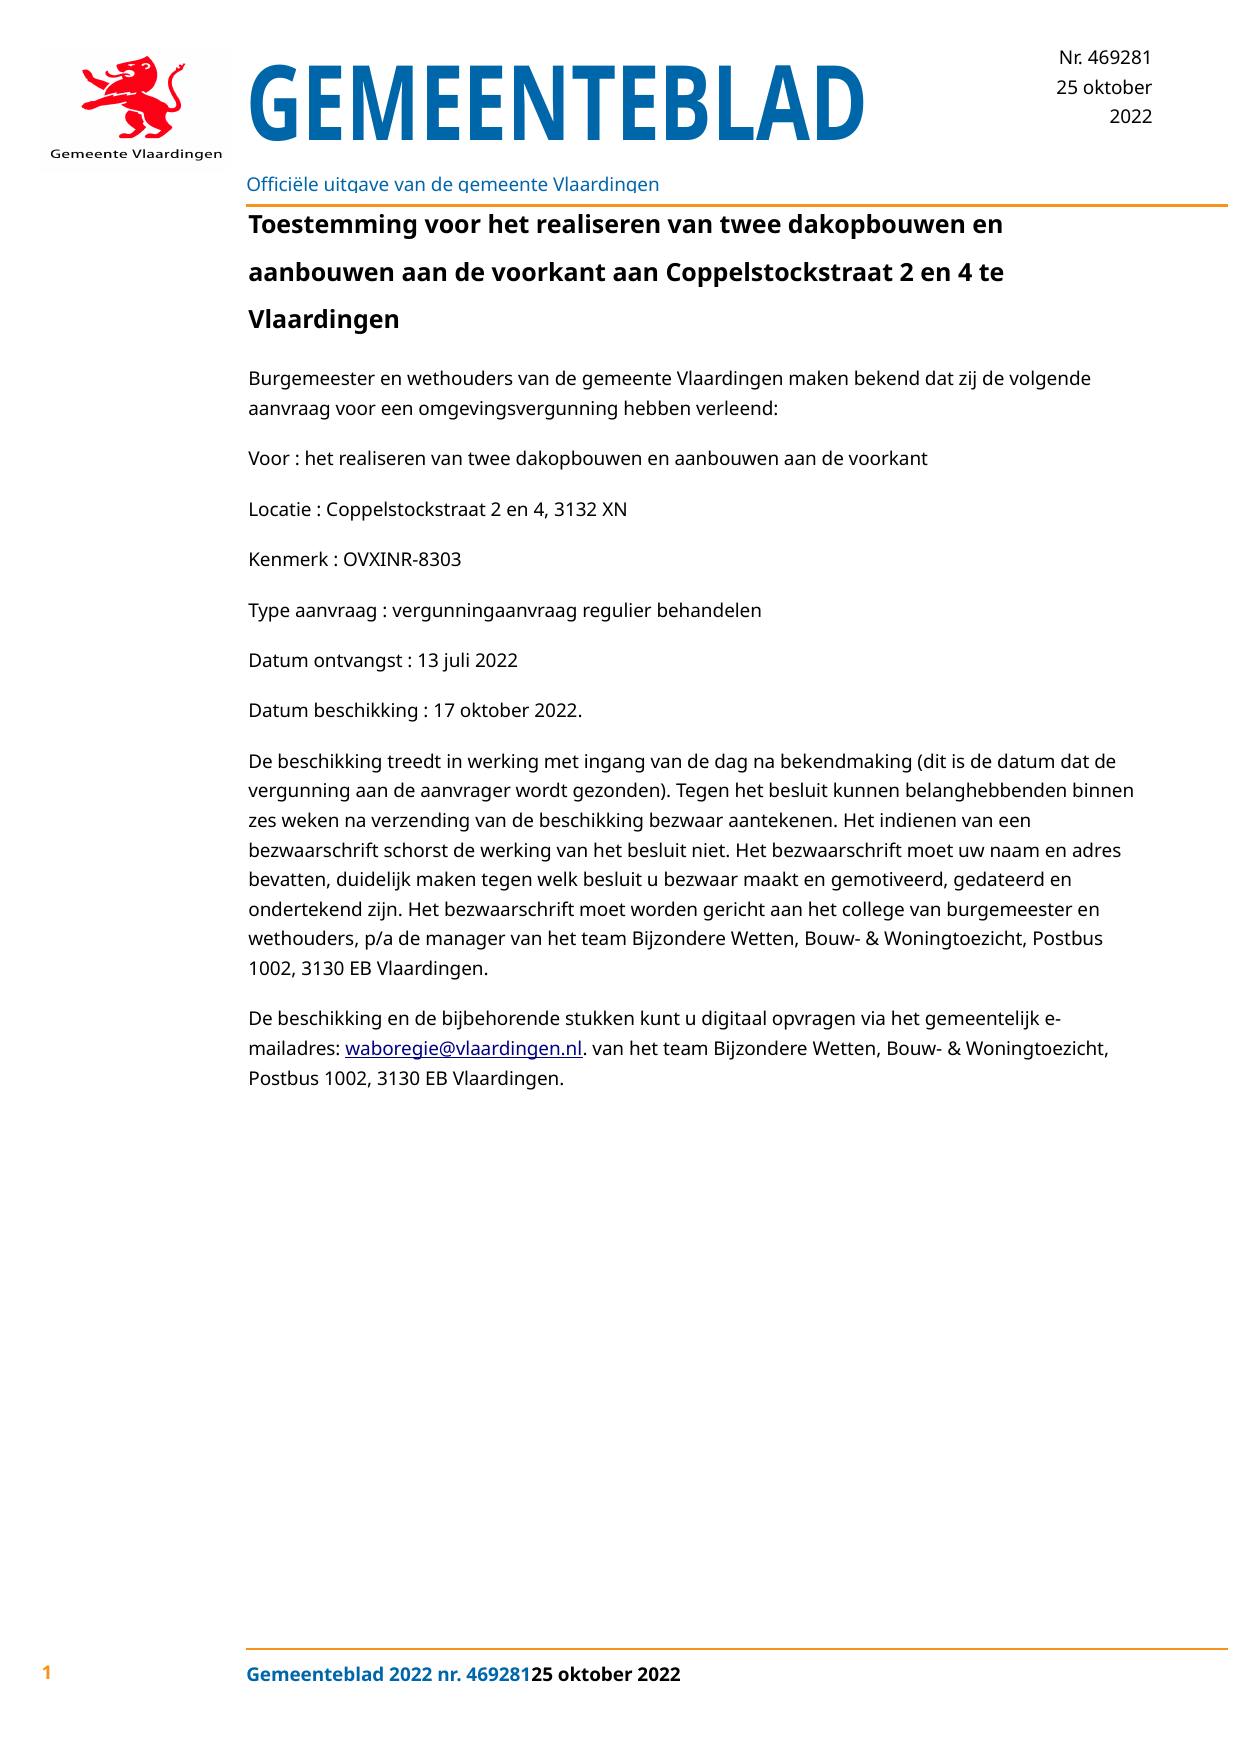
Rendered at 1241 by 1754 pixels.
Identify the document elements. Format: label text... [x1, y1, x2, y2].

text Kenmerk : OVXINR-8303 [248, 546, 1152, 572]
text Toestemming voor het realiseren van twee dakopbouwen en aanbouwen aan de voorkant aan Coppelstockstraat 2 en 4 te Vlaardingen [248, 207, 1152, 336]
text Voor : het realiseren van twee dakopbouwen en aanbouwen aan de voorkant [248, 446, 1152, 471]
text Datum ontvangst : 13 juli 2022 [248, 647, 1152, 673]
text De beschikking treedt in werking met ingang van de dag na bekendmaking (dit is de datum dat de vergunning aan de aanvrager wordt gezonden). Tegen het besluit kunnen belanghebbenden binnen zes weken na verzending van de beschikking bezwaar aantekenen. Het indienen van een bezwaarschrift schorst de werking van het besluit niet. Het bezwaarschrift moet uw naam en adres bevatten, duidelijk maken tegen welk besluit u bezwaar maakt en gemotiveerd, gedateerd en ondertekend zijn. Het bezwaarschrift moet worden gericht aan het college van burgemeester en wethouders, p/a de manager van het team Bijzondere Wetten, Bouw- & Woningtoezicht, Postbus 1002, 3130 EB Vlaardingen. [248, 748, 1152, 981]
text Datum beschikking : 17 oktober 2022. [248, 698, 1152, 723]
picture [41, 47, 231, 172]
text Burgemeester en wethouders van de gemeente Vlaardingen maken bekend dat zij de volgende aanvraag voor een omgevingsvergunning hebben verleend: [248, 366, 1152, 421]
text Locatie : Coppelstockstraat 2 en 4, 3132 XN [248, 496, 1152, 522]
text De beschikking en de bijbehorende stukken kunt u digitaal opvragen via het gemeentelijk e-mailadres: waboregie@vlaardingen.nl. van het team Bijzondere Wetten, Bouw- & Woningtoezicht, Postbus 1002, 3130 EB Vlaardingen. [248, 1006, 1152, 1090]
text Type aanvraag : vergunningaanvraag regulier behandelen [248, 597, 1152, 622]
